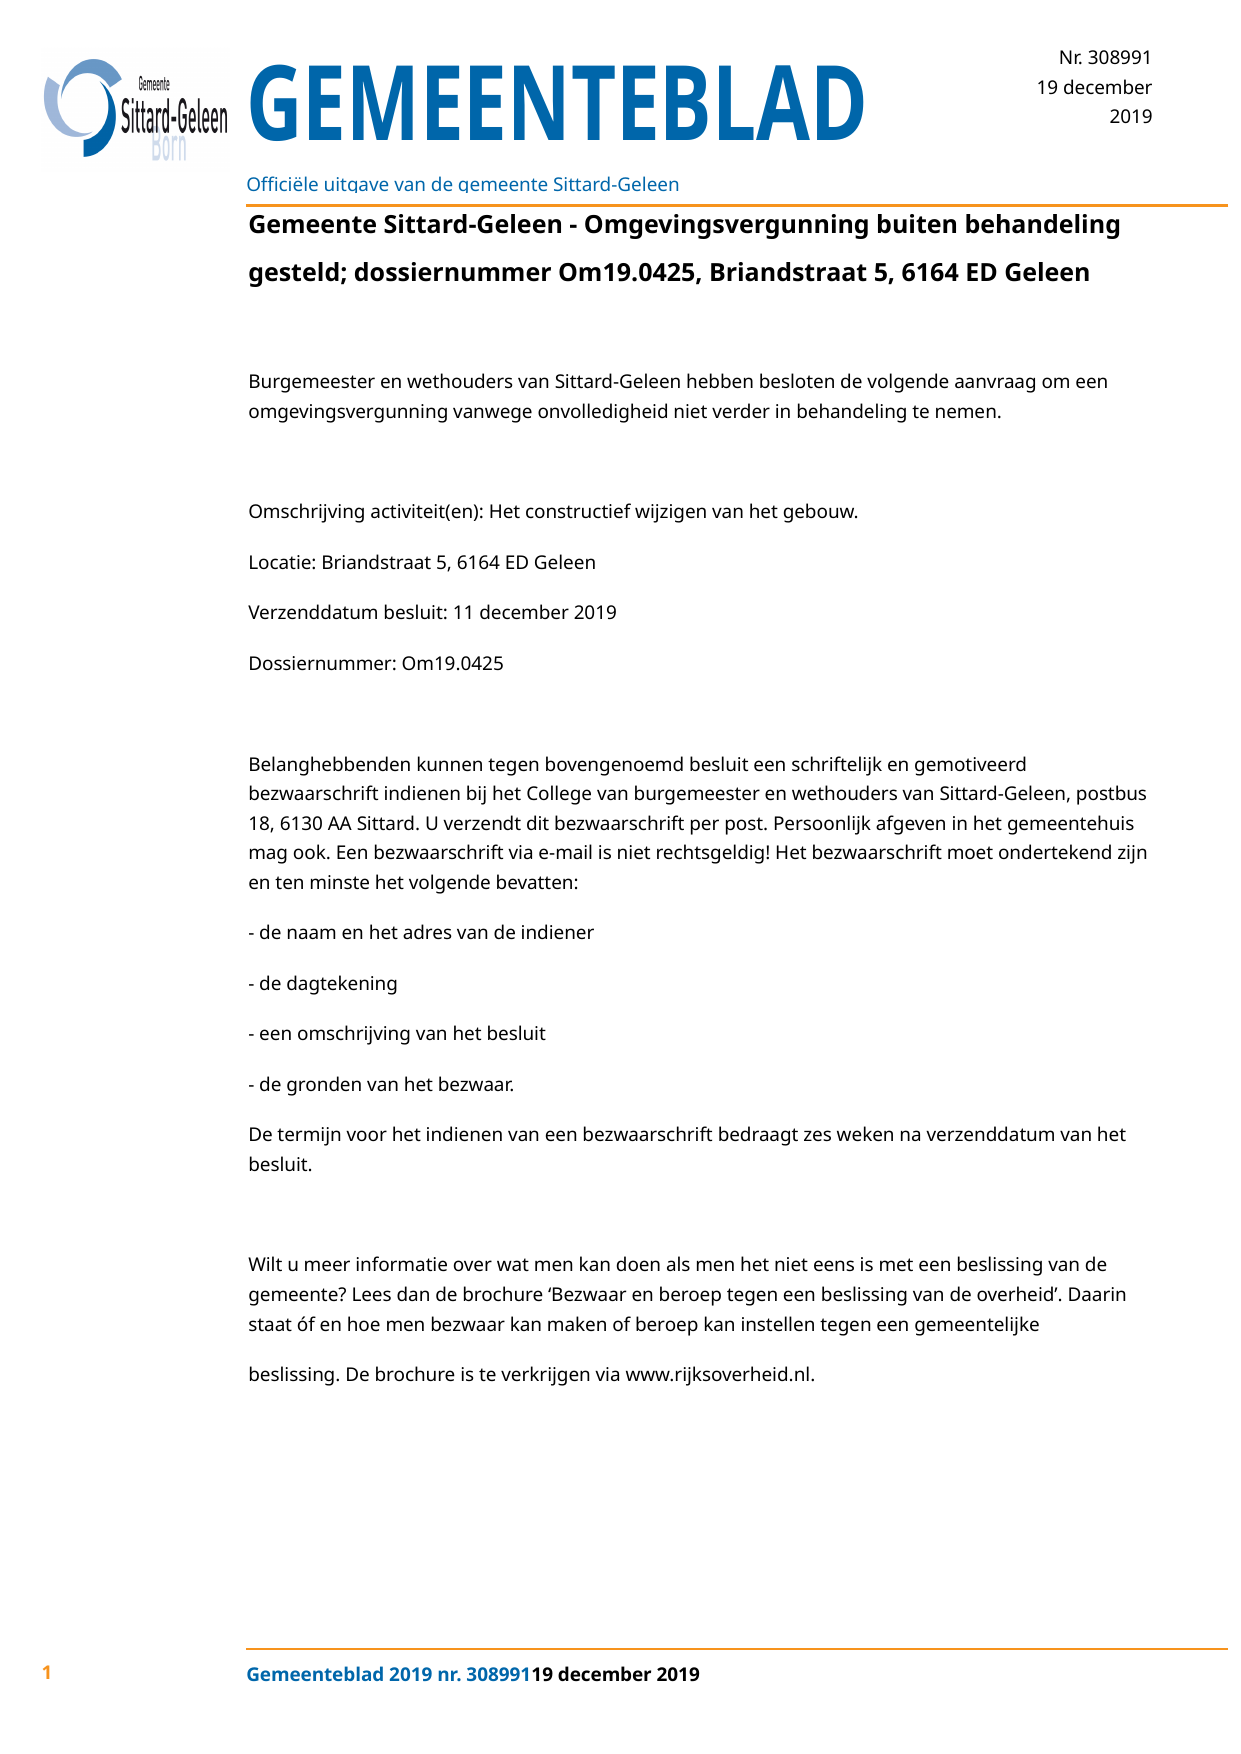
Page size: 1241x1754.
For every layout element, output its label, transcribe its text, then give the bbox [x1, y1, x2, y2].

text Dossiernummer: Om19.0425 [248, 650, 1152, 676]
text Locatie: Briandstraat 5, 6164 ED Geleen [248, 549, 1152, 575]
text Burgemeester en wethouders van Sittard-Geleen hebben besloten de volgende aanvraag om een omgevingsvergunning vanwege onvolledigheid niet verder in behandeling te nemen. [248, 368, 1152, 424]
picture [41, 47, 231, 172]
text Verzenddatum besluit: 11 december 2019 [248, 599, 1152, 625]
text - een omschrijving van het besluit [248, 1020, 1152, 1046]
text - de dagtekening [248, 970, 1152, 996]
text - de gronden van het bezwaar. [248, 1071, 1152, 1097]
text Wilt u meer informatie over wat men kan doen als men het niet eens is met een beslissing van de gemeente? Lees dan de brochure ‘Bezwaar en beroep tegen een beslissing van de overheid’. Daarin staat óf en hoe men bezwaar kan maken of beroep kan instellen tegen een gemeentelijke [248, 1252, 1152, 1337]
text Gemeente Sittard-Geleen - Omgevingsvergunning buiten behandeling gesteld; dossiernummer Om19.0425, Briandstraat 5, 6164 ED Geleen [248, 207, 1152, 288]
text beslissing. De brochure is te verkrijgen via www.rijksoverheid.nl. [248, 1361, 1152, 1387]
text De termijn voor het indienen van een bezwaarschrift bedraagt zes weken na verzenddatum van het besluit. [248, 1121, 1152, 1177]
text Belanghebbenden kunnen tegen bovengenoemd besluit een schriftelijk en gemotiveerd bezwaarschrift indienen bij het College van burgemeester en wethouders van Sittard-Geleen, postbus 18, 6130 AA Sittard. U verzendt dit bezwaarschrift per post. Persoonlijk afgeven in het gemeentehuis mag ook. Een bezwaarschrift via e-mail is niet rechtsgeldig! Het bezwaarschrift moet ondertekend zijn en ten minste het volgende bevatten: [248, 751, 1152, 895]
text - de naam en het adres van de indiener [248, 919, 1152, 945]
text Omschrijving activiteit(en): Het constructief wijzigen van het gebouw. [248, 499, 1152, 524]
